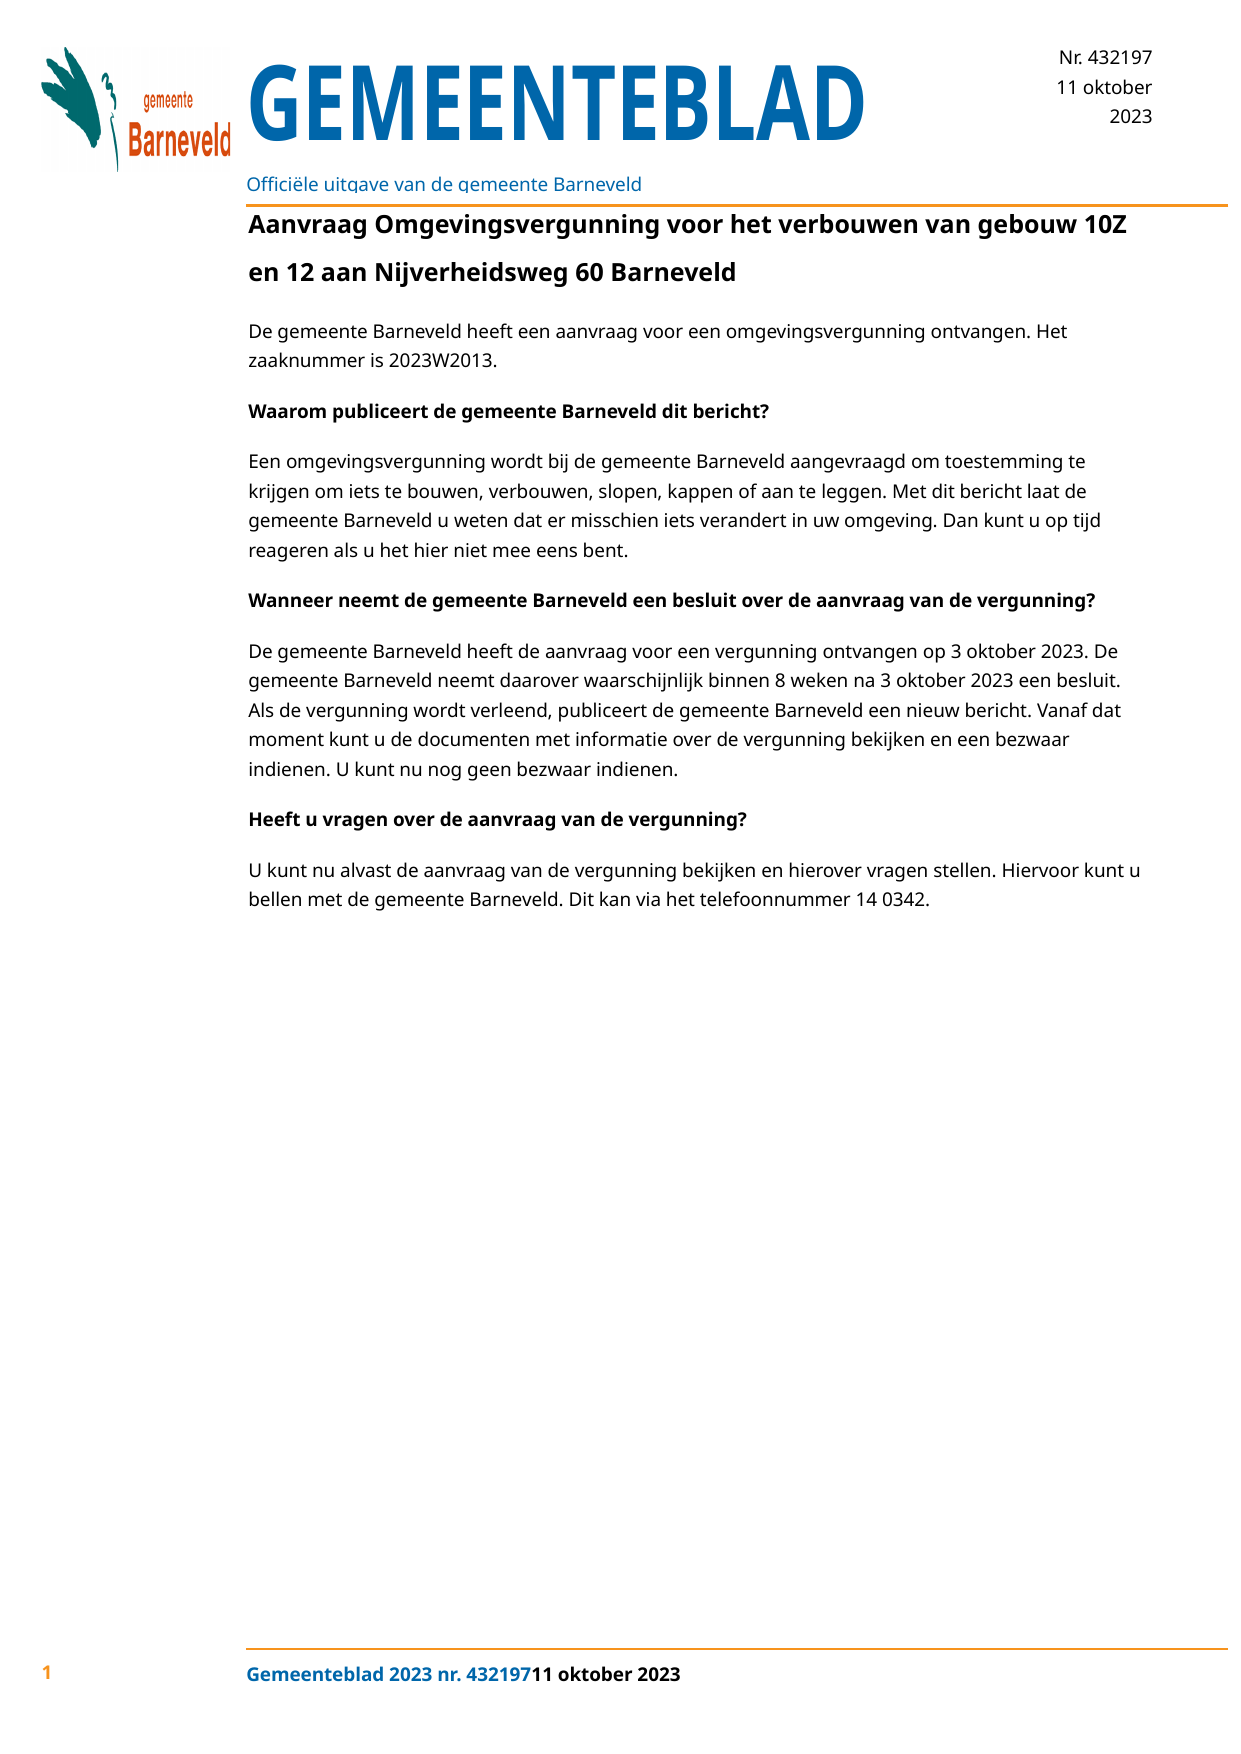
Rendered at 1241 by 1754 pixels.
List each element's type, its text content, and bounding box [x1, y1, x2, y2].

text Waarom publiceert de gemeente Barneveld dit bericht? [248, 398, 1152, 424]
text De gemeente Barneveld heeft de aanvraag voor een vergunning ontvangen op 3 oktober 2023. De gemeente Barneveld neemt daarover waarschijnlijk binnen 8 weken na 3 oktober 2023 een besluit. Als de vergunning wordt verleend, publiceert de gemeente Barneveld een nieuw bericht. Vanaf dat moment kunt u de documenten met informatie over de vergunning bekijken en een bezwaar indienen. U kunt nu nog geen bezwaar indienen. [248, 638, 1152, 782]
text De gemeente Barneveld heeft een aanvraag voor een omgevingsvergunning ontvangen. Het zaaknummer is 2023W2013. [248, 318, 1152, 373]
text U kunt nu alvast de aanvraag van de vergunning bekijken en hierover vragen stellen. Hiervoor kunt u bellen met de gemeente Barneveld. Dit kan via het telefoonnummer 14 0342. [248, 857, 1152, 912]
text Heeft u vragen over de aanvraag van de vergunning? [248, 807, 1152, 832]
text Wanneer neemt de gemeente Barneveld een besluit over de aanvraag van de vergunning? [248, 587, 1152, 613]
picture [41, 47, 231, 172]
text Aanvraag Omgevingsvergunning voor het verbouwen van gebouw 10Z en 12 aan Nijverheidsweg 60 Barneveld [248, 207, 1152, 288]
text Een omgevingsvergunning wordt bij de gemeente Barneveld aangevraagd om toestemming te krijgen om iets te bouwen, verbouwen, slopen, kappen of aan te leggen. Met dit bericht laat de gemeente Barneveld u weten dat er misschien iets verandert in uw omgeving. Dan kunt u op tijd reageren als u het hier niet mee eens bent. [248, 448, 1152, 563]
